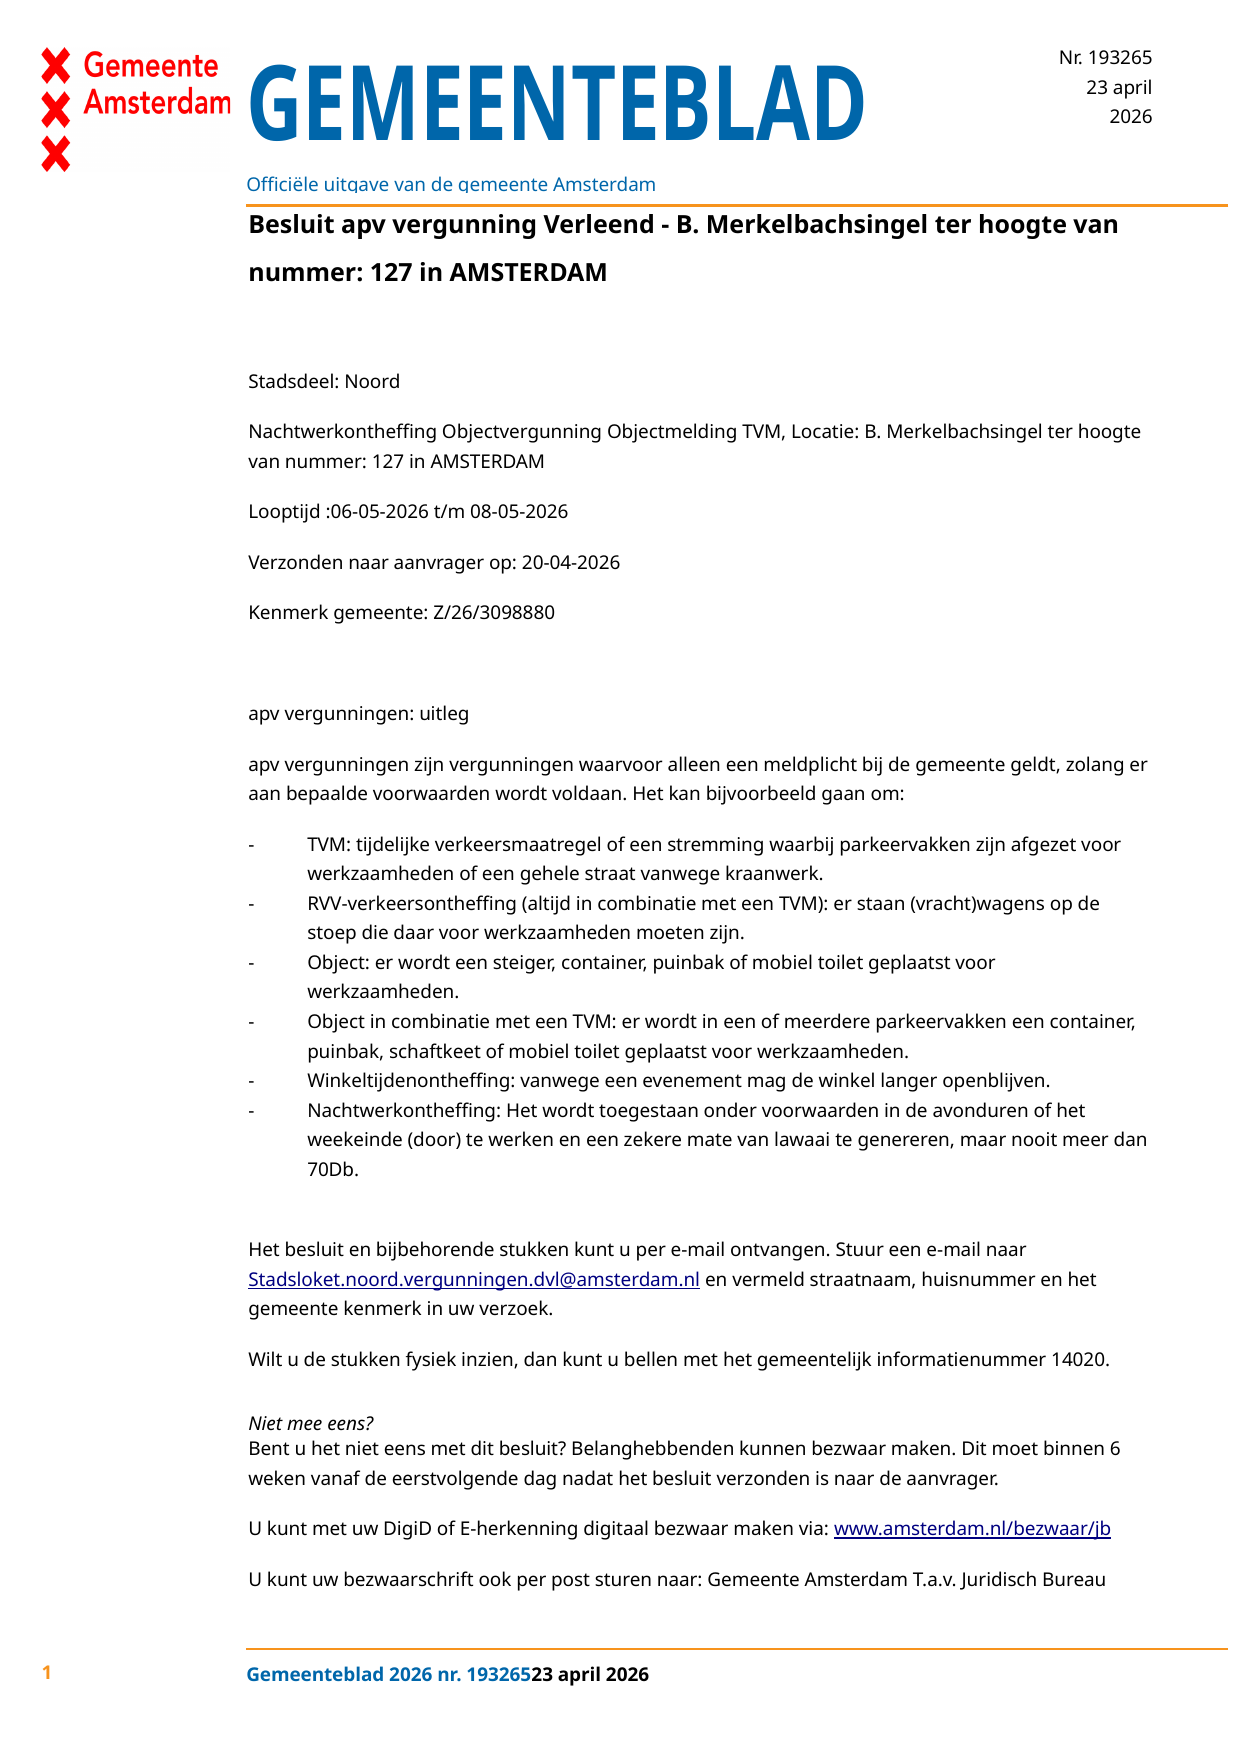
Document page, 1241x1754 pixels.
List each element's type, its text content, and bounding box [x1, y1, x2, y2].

text Niet mee eens? [248, 1410, 1152, 1436]
list Nachtwerkontheffing: Het wordt toegestaan onder voorwaarden in de avonduren of het weekeinde (door) te werken en een zekere mate van lawaai te genereren, maar nooit meer dan 70Db. [248, 1097, 1152, 1182]
text Kenmerk gemeente: Z/26/3098880 [248, 599, 1152, 625]
list RVV-verkeersontheffing (altijd in combinatie met een TVM): er staan (vracht)wagens op de stoep die daar voor werkzaamheden moeten zijn. [248, 890, 1152, 945]
text Besluit apv vergunning Verleend - B. Merkelbachsingel ter hoogte van nummer: 127 in AMSTERDAM [248, 207, 1152, 288]
text U kunt met uw DigiD of E-herkenning digitaal bezwaar maken via: www.amsterdam.nl/bezwaar/jb [248, 1516, 1152, 1541]
list Object in combinatie met een TVM: er wordt in een of meerdere parkeervakken een container, puinbak, schaftkeet of mobiel toilet geplaatst voor werkzaamheden. [248, 1008, 1152, 1064]
list Winkeltijdenontheffing: vanwege een evenement mag de winkel langer openblijven. [248, 1067, 1152, 1093]
list TVM: tijdelijke verkeersmaatregel of een stremming waarbij parkeervakken zijn afgezet voor werkzaamheden of een gehele straat vanwege kraanwerk. [248, 831, 1152, 886]
picture [41, 47, 231, 172]
text U kunt uw bezwaarschrift ook per post sturen naar: Gemeente Amsterdam T.a.v. Juridisch Bureau [248, 1566, 1152, 1592]
list Object: er wordt een steiger, container, puinbak of mobiel toilet geplaatst voor werkzaamheden. [248, 949, 1152, 1004]
text apv vergunningen: uitleg [248, 700, 1152, 726]
text Stadsdeel: Noord [248, 368, 1152, 394]
text Wilt u de stukken fysiek inzien, dan kunt u bellen met het gemeentelijk informatienummer 14020. [248, 1346, 1152, 1372]
text apv vergunningen zijn vergunningen waarvoor alleen een meldplicht bij de gemeente geldt, zolang er aan bepaalde voorwaarden wordt voldaan. Het kan bijvoorbeeld gaan om: [248, 751, 1152, 806]
text Bent u het niet eens met dit besluit? Belanghebbenden kunnen bezwaar maken. Dit moet binnen 6 weken vanaf de eerstvolgende dag nadat het besluit verzonden is naar de aanvrager. [248, 1436, 1152, 1491]
text Het besluit en bijbehorende stukken kunt u per e-mail ontvangen. Stuur een e-mail naar Stadsloket.noord.vergunningen.dvl@amsterdam.nl en vermeld straatnaam, huisnummer en het gemeente kenmerk in uw verzoek. [248, 1236, 1152, 1321]
text Nachtwerkontheffing Objectvergunning Objectmelding TVM, Locatie: B. Merkelbachsingel ter hoogte van nummer: 127 in AMSTERDAM [248, 419, 1152, 474]
text Verzonden naar aanvrager op: 20-04-2026 [248, 549, 1152, 575]
text Looptijd :06-05-2026 t/m 08-05-2026 [248, 499, 1152, 524]
